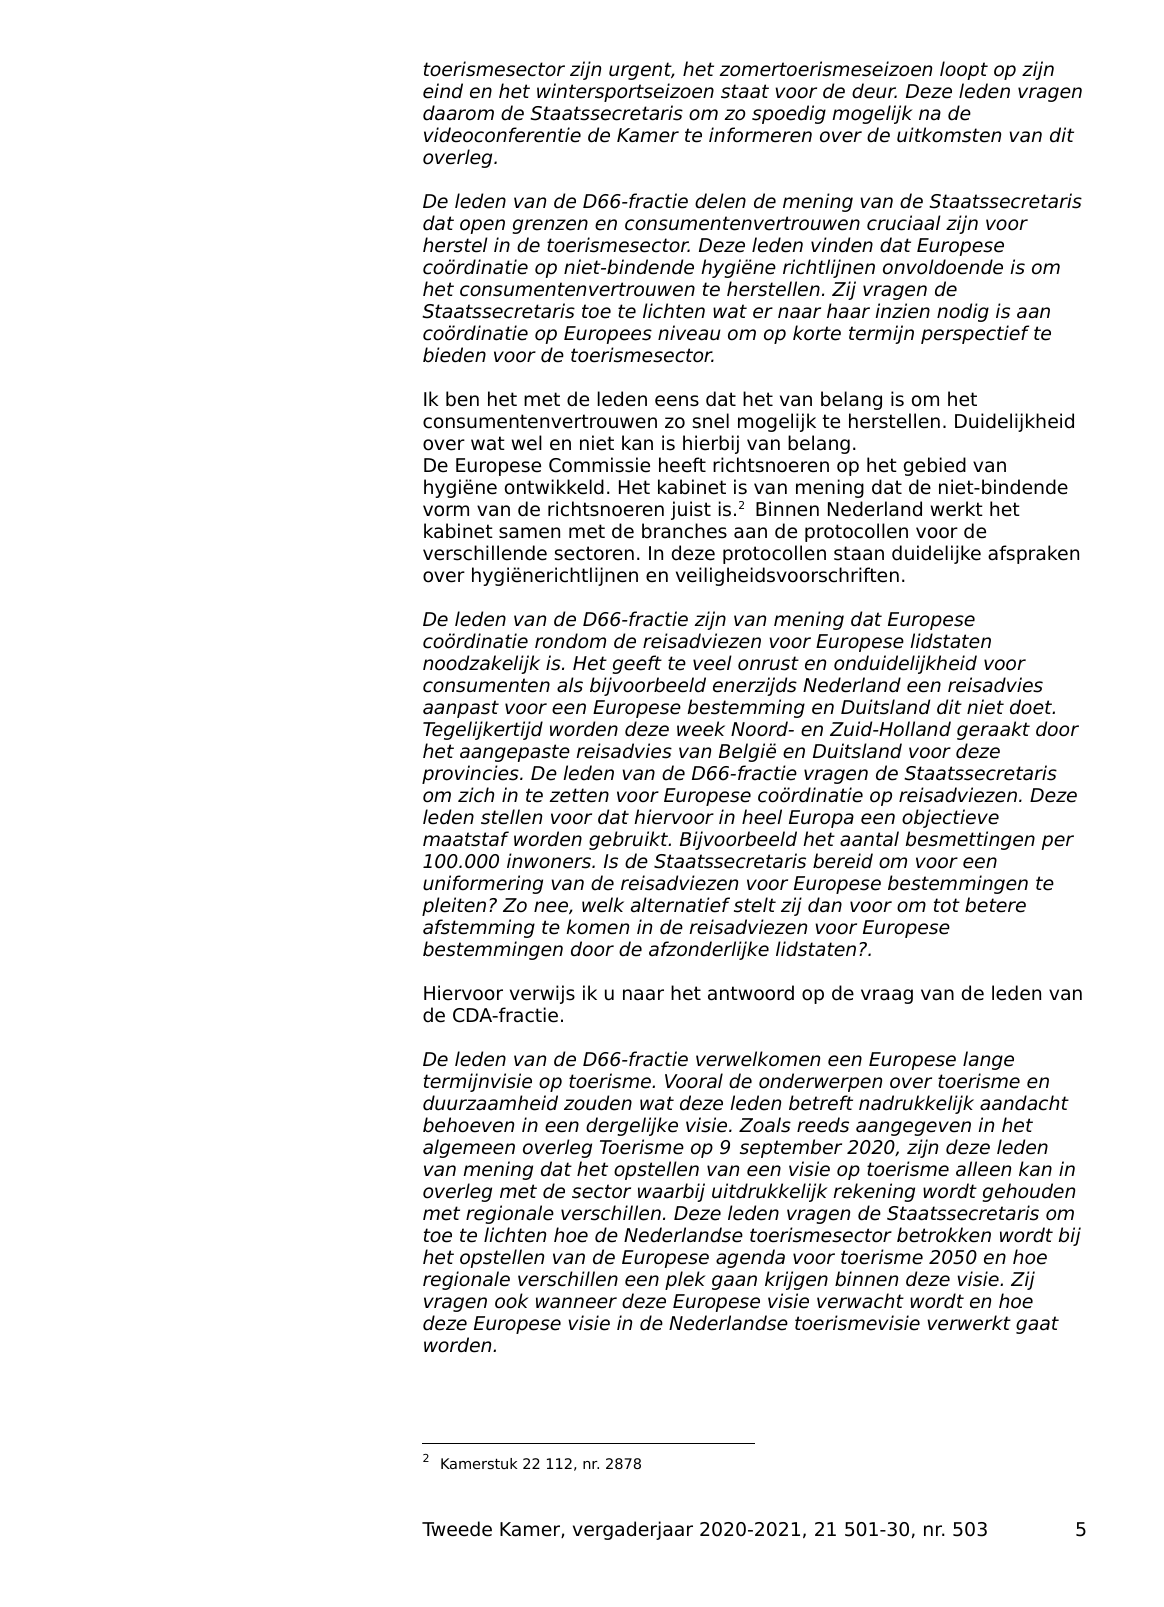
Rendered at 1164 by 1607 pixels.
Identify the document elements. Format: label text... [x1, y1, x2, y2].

text De leden van de D66-fractie verwelkomen een Europese lange termijnvisie op toerisme. Vooral de onderwerpen over toerisme en duurzaamheid zouden wat deze leden betreft nadrukkelijk aandacht behoeven in een dergelijke visie. Zoals reeds aangegeven in het algemeen overleg Toerisme op 9 september 2020, zijn deze leden van mening dat het opstellen van een visie op toerisme alleen kan in overleg met de sector waarbij uitdrukkelijk rekening wordt gehouden met regionale verschillen. Deze leden vragen de Staatssecretaris om toe te lichten hoe de Nederlandse toerismesector betrokken wordt bij het opstellen van de Europese agenda voor toerisme 2050 en hoe regionale verschillen een plek gaan krijgen binnen deze visie. Zij vragen ook wanneer deze Europese visie verwacht wordt en hoe deze Europese visie in de Nederlandse toerismevisie verwerkt gaat worden. [422, 1049, 1087, 1357]
text De leden van de D66-fractie delen de mening van de Staatssecretaris dat open grenzen en consumentenvertrouwen cruciaal zijn voor herstel in de toerismesector. Deze leden vinden dat Europese coördinatie op niet-bindende hygiëne richtlijnen onvoldoende is om het consumentenvertrouwen te herstellen. Zij vragen de Staatssecretaris toe te lichten wat er naar haar inzien nodig is aan coördinatie op Europees niveau om op korte termijn perspectief te bieden voor de toerismesector. [422, 191, 1087, 367]
text Kamerstuk 22 112, nr. 2878 [422, 1452, 1087, 1474]
text Hiervoor verwijs ik u naar het antwoord op de vraag van de leden van de CDA-fractie. [422, 983, 1087, 1027]
text De Europese Commissie heeft richtsnoeren op het gebied van hygiëne ontwikkeld. Het kabinet is van mening dat de niet-bindende vorm van de richtsnoeren juist is. Binnen Nederland werkt het kabinet samen met de branches aan de protocollen voor de verschillende sectoren. In deze protocollen staan duidelijke afspraken over hygiënerichtlijnen en veiligheidsvoorschriften. [422, 455, 1087, 587]
text toerismesector zijn urgent, het zomertoerismeseizoen loopt op zijn eind en het wintersportseizoen staat voor de deur. Deze leden vragen daarom de Staatssecretaris om zo spoedig mogelijk na de videoconferentie de Kamer te informeren over de uitkomsten van dit overleg. [422, 59, 1087, 169]
text Ik ben het met de leden eens dat het van belang is om het consumentenvertrouwen zo snel mogelijk te herstellen. Duidelijkheid over wat wel en niet kan is hierbij van belang. [422, 389, 1087, 455]
text De leden van de D66-fractie zijn van mening dat Europese coördinatie rondom de reisadviezen voor Europese lidstaten noodzakelijk is. Het geeft te veel onrust en onduidelijkheid voor consumenten als bijvoorbeeld enerzijds Nederland een reisadvies aanpast voor een Europese bestemming en Duitsland dit niet doet. Tegelijkertijd worden deze week Noord- en Zuid-Holland geraakt door het aangepaste reisadvies van België en Duitsland voor deze provincies. De leden van de D66-fractie vragen de Staatssecretaris om zich in te zetten voor Europese coördinatie op reisadviezen. Deze leden stellen voor dat hiervoor in heel Europa een objectieve maatstaf worden gebruikt. Bijvoorbeeld het aantal besmettingen per 100.000 inwoners. Is de Staatssecretaris bereid om voor een uniformering van de reisadviezen voor Europese bestemmingen te pleiten? Zo nee, welk alternatief stelt zij dan voor om tot betere afstemming te komen in de reisadviezen voor Europese bestemmingen door de afzonderlijke lidstaten?. [422, 609, 1087, 961]
